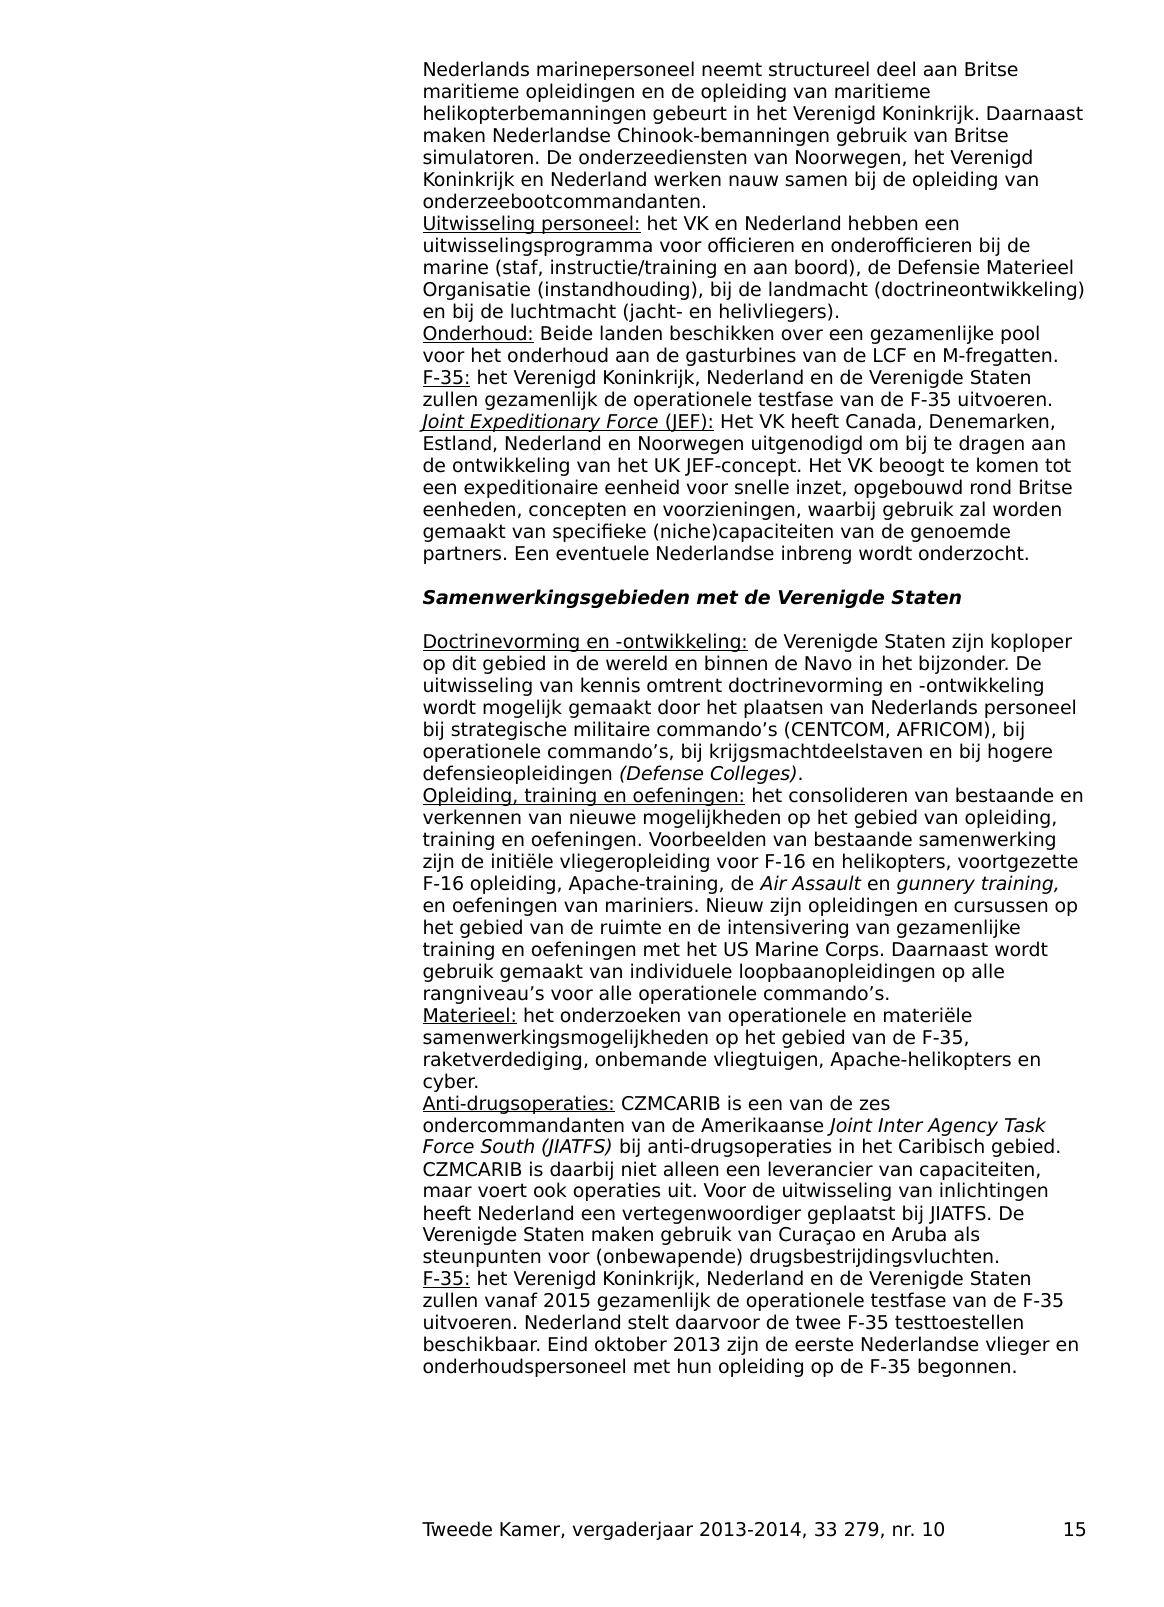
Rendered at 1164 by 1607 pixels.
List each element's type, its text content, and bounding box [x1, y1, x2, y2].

text Uitwisseling personeel: het VK en Nederland hebben een uitwisselingsprogramma voor officieren en onderofficieren bij de marine (staf, instructie/training en aan boord), de Defensie Materieel Organisatie (instandhouding), bij de landmacht (doctrineontwikkeling) en bij de luchtmacht (jacht- en helivliegers). [422, 213, 1087, 323]
text Materieel: het onderzoeken van operationele en materiële samenwerkingsmogelijkheden op het gebied van de F-35, raketverdediging, onbemande vliegtuigen, Apache-helikopters en cyber. [422, 1004, 1087, 1092]
text Onderhoud: Beide landen beschikken over een gezamenlijke pool voor het onderhoud aan de gasturbines van de LCF en M-fregatten. [422, 323, 1087, 367]
text F-35: het Verenigd Koninkrijk, Nederland en de Verenigde Staten zullen gezamenlijk de operationele testfase van de F-35 uitvoeren. [422, 367, 1087, 411]
text Anti-drugsoperaties: CZMCARIB is een van de zes ondercommandanten van de Amerikaanse Joint Inter Agency Task Force South (JIATFS) bij anti-drugsoperaties in het Caribisch gebied. CZMCARIB is daarbij niet alleen een leverancier van capaciteiten, maar voert ook operaties uit. Voor de uitwisseling van inlichtingen heeft Nederland een vertegenwoordiger geplaatst bij JIATFS. De Verenigde Staten maken gebruik van Curaçao en Aruba als steunpunten voor (onbewapende) drugsbestrijdingsvluchten. [422, 1092, 1087, 1268]
text Joint Expeditionary Force (JEF): Het VK heeft Canada, Denemarken, Estland, Nederland en Noorwegen uitgenodigd om bij te dragen aan de ontwikkeling van het UK JEF-concept. Het VK beoogt te komen tot een expeditionaire eenheid voor snelle inzet, opgebouwd rond Britse eenheden, concepten en voorzieningen, waarbij gebruik zal worden gemaakt van specifieke (niche)capaciteiten van de genoemde partners. Een eventuele Nederlandse inbreng wordt onderzocht. [422, 411, 1087, 564]
text Opleiding, training en oefeningen: het consolideren van bestaande en verkennen van nieuwe mogelijkheden op het gebied van opleiding, training en oefeningen. Voorbeelden van bestaande samenwerking zijn de initiële vliegeropleiding voor F-16 en helikopters, voortgezette F-16 opleiding, Apache-training, de Air Assault en gunnery training, en oefeningen van mariniers. Nieuw zijn opleidingen en cursussen op het gebied van de ruimte en de intensivering van gezamenlijke training en oefeningen met het US Marine Corps. Daarnaast wordt gebruik gemaakt van individuele loopbaanopleidingen op alle rangniveau’s voor alle operationele commando’s. [422, 785, 1087, 1004]
text Nederlands marinepersoneel neemt structureel deel aan Britse maritieme opleidingen en de opleiding van maritieme helikopterbemanningen gebeurt in het Verenigd Koninkrijk. Daarnaast maken Nederlandse Chinook-bemanningen gebruik van Britse simulatoren. De onderzeediensten van Noorwegen, het Verenigd Koninkrijk en Nederland werken nauw samen bij de opleiding van onderzeebootcommandanten. [422, 59, 1087, 213]
subtitle Samenwerkingsgebieden met de Verenigde Staten [422, 587, 1087, 609]
text F-35: het Verenigd Koninkrijk, Nederland en de Verenigde Staten zullen vanaf 2015 gezamenlijk de operationele testfase van de F-35 uitvoeren. Nederland stelt daarvoor de twee F-35 testtoestellen beschikbaar. Eind oktober 2013 zijn de eerste Nederlandse vlieger en onderhoudspersoneel met hun opleiding op de F-35 begonnen. [422, 1268, 1087, 1378]
text Doctrinevorming en -ontwikkeling: de Verenigde Staten zijn koploper op dit gebied in de wereld en binnen de Navo in het bijzonder. De uitwisseling van kennis omtrent doctrinevorming en -ontwikkeling wordt mogelijk gemaakt door het plaatsen van Nederlands personeel bij strategische militaire commando’s (CENTCOM, AFRICOM), bij operationele commando’s, bij krijgsmachtdeelstaven en bij hogere defensieopleidingen (Defense Colleges). [422, 631, 1087, 785]
